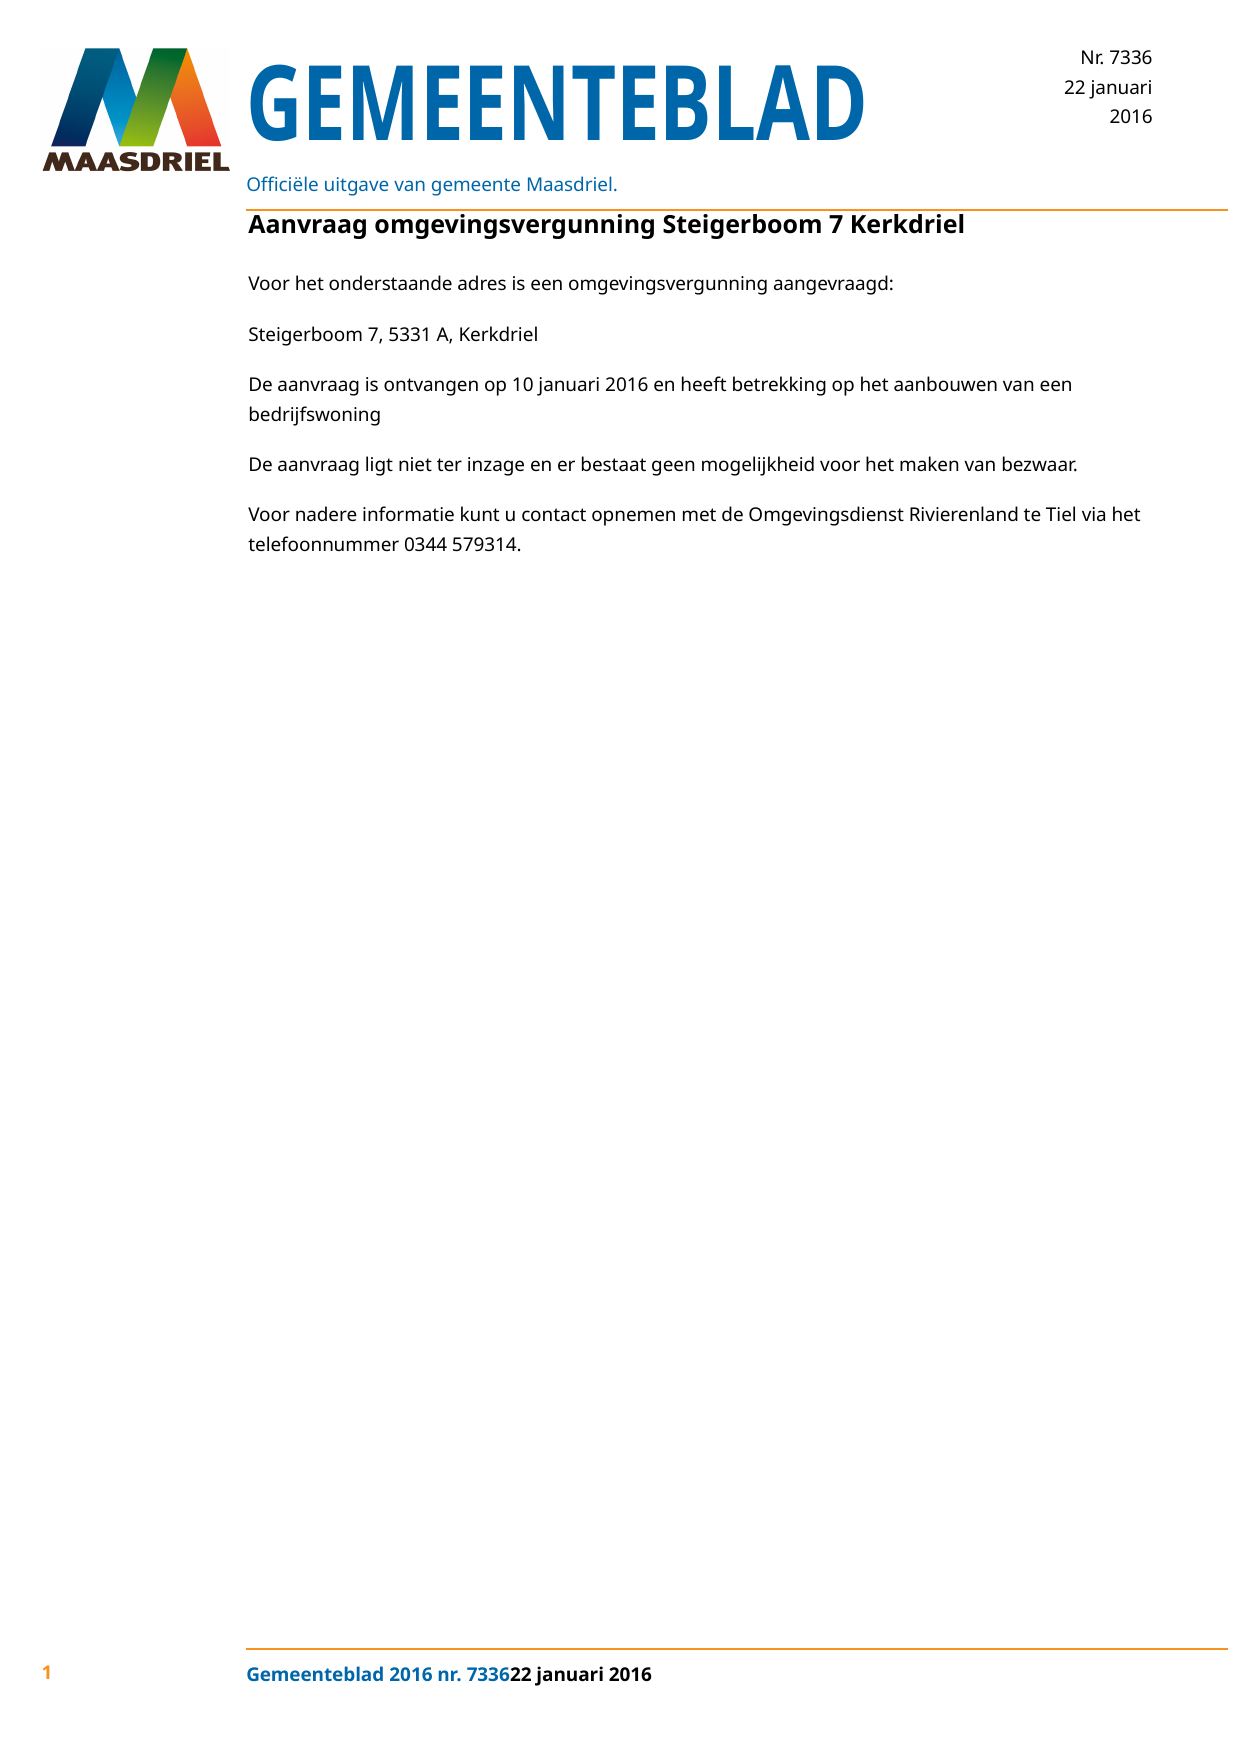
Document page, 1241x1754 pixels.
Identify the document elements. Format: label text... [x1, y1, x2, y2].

text Aanvraag omgevingsvergunning Steigerboom 7 Kerkdriel [248, 211, 1152, 241]
text Voor het onderstaande adres is een omgevingsvergunning aangevraagd: [248, 270, 1152, 296]
text Steigerboom 7, 5331 A, Kerkdriel [248, 321, 1152, 346]
text De aanvraag ligt niet ter inzage en er bestaat geen mogelijkheid voor het maken van bezwaar. [248, 451, 1152, 477]
text Voor nadere informatie kunt u contact opnemen met de Omgevingsdienst Rivierenland te Tiel via het telefoonnummer 0344 579314. [248, 502, 1152, 557]
text De aanvraag is ontvangen op 10 januari 2016 en heeft betrekking op het aanbouwen van een bedrijfswoning [248, 371, 1152, 426]
picture [41, 47, 231, 172]
